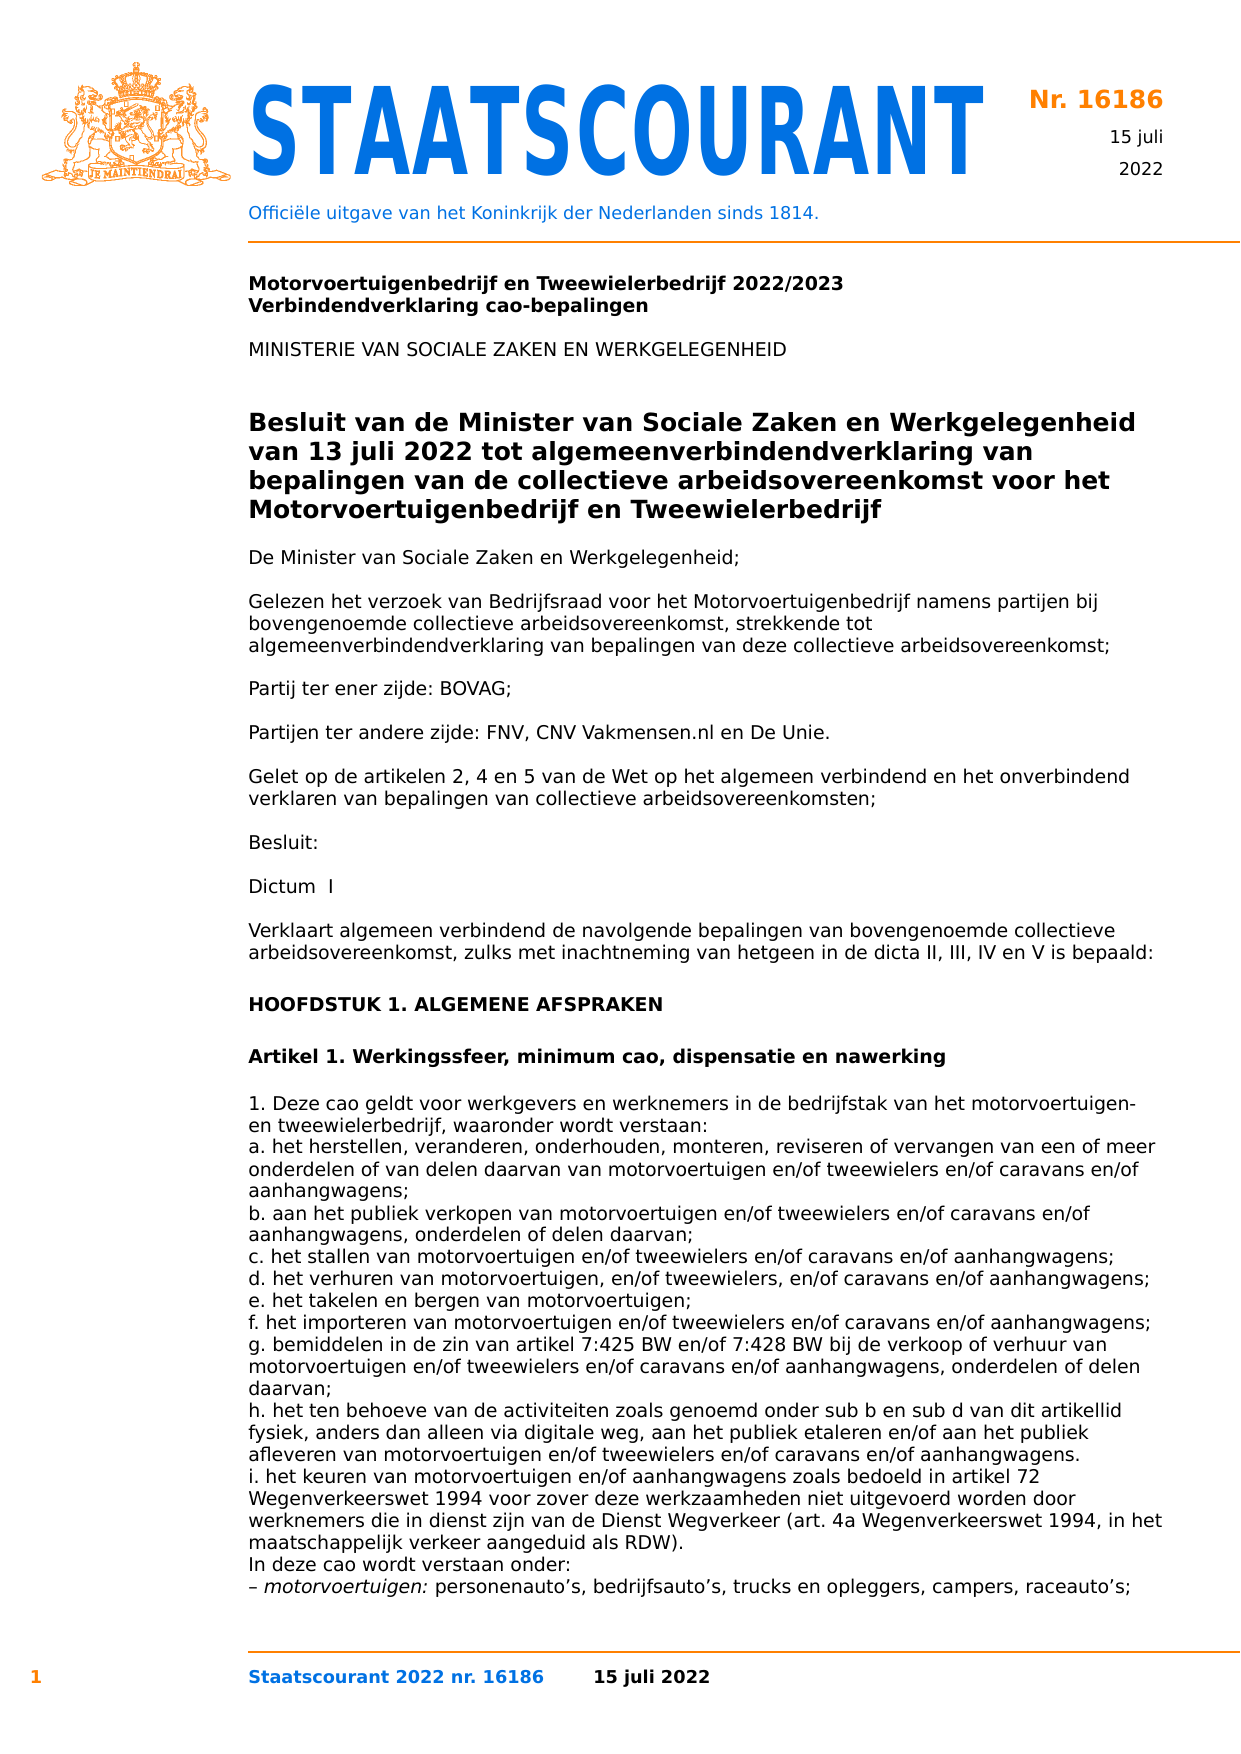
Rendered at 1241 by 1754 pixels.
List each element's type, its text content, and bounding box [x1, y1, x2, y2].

text 1. Deze cao geldt voor werkgevers en werknemers in de bedrijfstak van het motorvoertuigen- en tweewielerbedrijf, waaronder wordt verstaan: [248, 1092, 1163, 1136]
text De Minister van Sociale Zaken en Werkgelegenheid; [248, 547, 1163, 569]
picture [41, 62, 231, 186]
text Gelet op de artikelen 2, 4 en 5 van de Wet op het algemeen verbindend en het onverbindend verklaren van bepalingen van collectieve arbeidsovereenkomsten; [248, 766, 1163, 810]
text e. het takelen en bergen van motorvoertuigen; [248, 1290, 1163, 1312]
table_cell Officiële uitgave van het Koninkrijk der Nederlanden sinds 1814. [248, 203, 1240, 241]
subtitle Besluit van de Minister van Sociale Zaken en Werkgelegenheid van 13 juli 2022 tot algemeenverbindendverklaring van bepalingen van de collectieve arbeidsovereenkomst voor het Motorvoertuigenbedrijf en Tweewielerbedrijf [248, 408, 1163, 525]
text Verklaart algemeen verbindend de navolgende bepalingen van bovengenoemde collectieve arbeidsovereenkomst, zulks met inachtneming van hetgeen in de dicta II, III, IV en V is bepaald: [248, 919, 1163, 963]
text Besluit: [248, 832, 1163, 854]
table_cell 15 juli [998, 121, 1240, 153]
text Motorvoertuigenbedrijf en Tweewielerbedrijf 2022/2023 [248, 273, 1163, 295]
text Gelezen het verzoek van Bedrijfsraad voor het Motorvoertuigenbedrijf namens partijen bij bovengenoemde collectieve arbeidsovereenkomst, strekkende tot algemeenverbindendverklaring van bepalingen van deze collectieve arbeidsovereenkomst; [248, 591, 1163, 656]
text a. het herstellen, veranderen, onderhouden, monteren, reviseren of vervangen van een of meer onderdelen of van delen daarvan van motorvoertuigen en/of tweewielers en/of caravans en/of aanhangwagens; [248, 1136, 1163, 1202]
table_header [25, 62, 248, 241]
table_header Nr. 16186 [998, 62, 1240, 121]
text h. het ten behoeve van de activiteiten zoals genoemd onder sub b en sub d van dit artikellid fysiek, anders dan alleen via digitale weg, aan het publiek etaleren en/of aan het publiek afleveren van motorvoertuigen en/of tweewielers en/of caravans en/of aanhangwagens. [248, 1400, 1163, 1466]
text Verbindendverklaring cao-bepalingen [248, 295, 1163, 317]
subtitle HOOFDSTUK 1. ALGEMENE AFSPRAKEN [248, 993, 1163, 1016]
table_header STAATSCOURANT [248, 62, 998, 203]
text c. het stallen van motorvoertuigen en/of tweewielers en/of caravans en/of aanhangwagens; [248, 1246, 1163, 1268]
text – motorvoertuigen: personenauto’s, bedrijfsauto’s, trucks en opleggers, campers, raceauto’s; [248, 1576, 1163, 1598]
text d. het verhuren van motorvoertuigen, en/of tweewielers, en/of caravans en/of aanhangwagens; [248, 1268, 1163, 1290]
text g. bemiddelen in de zin van artikel 7:425 BW en/of 7:428 BW bij de verkoop of verhuur van motorvoertuigen en/of tweewielers en/of caravans en/of aanhangwagens, onderdelen of delen daarvan; [248, 1334, 1163, 1400]
text Partij ter ener zijde: BOVAG; [248, 678, 1163, 700]
text MINISTERIE VAN SOCIALE ZAKEN EN WERKGELEGENHEID [248, 339, 1163, 361]
text b. aan het publiek verkopen van motorvoertuigen en/of tweewielers en/of caravans en/of aanhangwagens, onderdelen of delen daarvan; [248, 1202, 1163, 1246]
text i. het keuren van motorvoertuigen en/of aanhangwagens zoals bedoeld in artikel 72 Wegenverkeerswet 1994 voor zover deze werkzaamheden niet uitgevoerd worden door werknemers die in dienst zijn van de Dienst Wegverkeer (art. 4a Wegenverkeerswet 1994, in het maatschappelijk verkeer aangeduid als RDW). [248, 1466, 1163, 1554]
text Dictum I [248, 876, 1163, 898]
table_cell 2022 [998, 153, 1240, 203]
subtitle Artikel 1. Werkingssfeer, minimum cao, dispensatie en nawerking [248, 1046, 1163, 1067]
text f. het importeren van motorvoertuigen en/of tweewielers en/of caravans en/of aanhangwagens; [248, 1312, 1163, 1334]
text Partijen ter andere zijde: FNV, CNV Vakmensen.nl en De Unie. [248, 722, 1163, 744]
text In deze cao wordt verstaan onder: [248, 1554, 1163, 1576]
